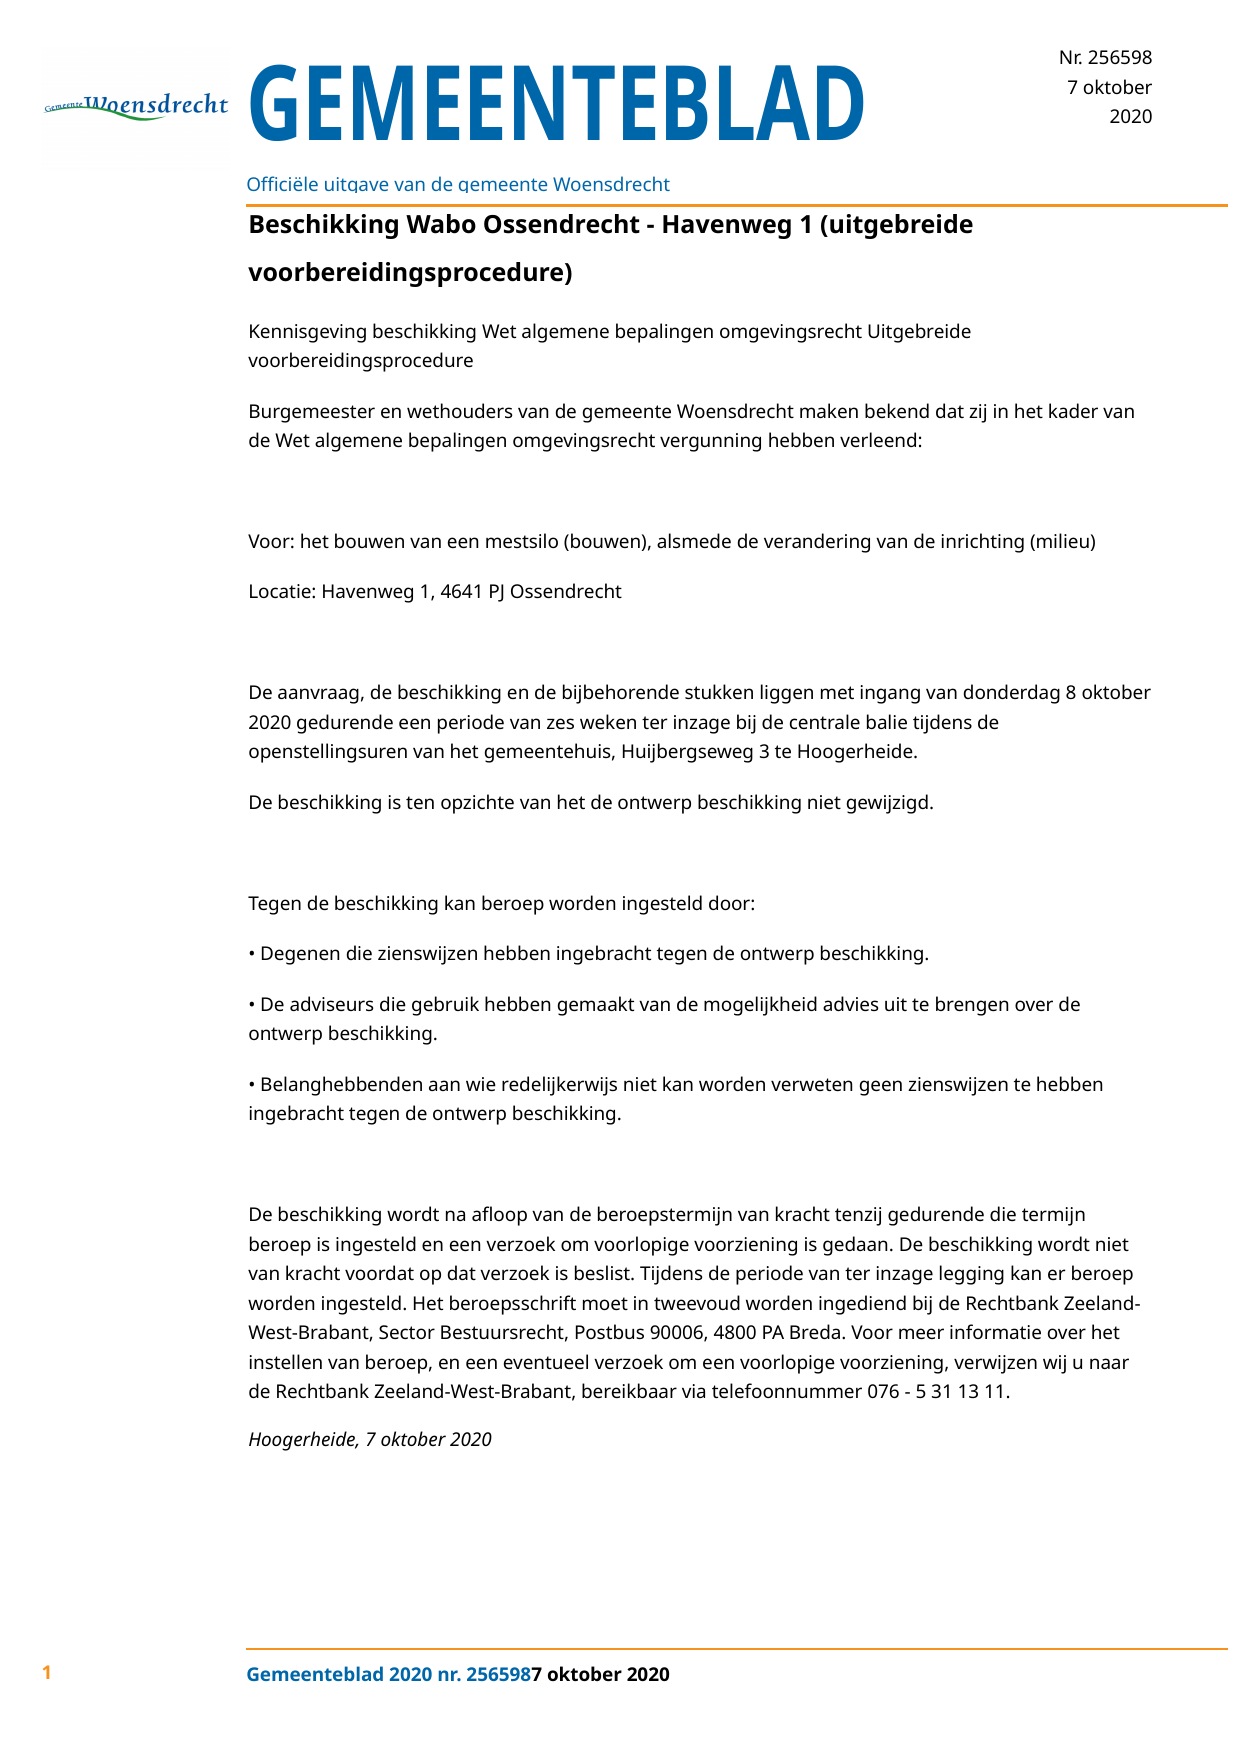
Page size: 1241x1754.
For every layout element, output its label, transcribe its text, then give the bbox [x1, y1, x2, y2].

text Hoogerheide, 7 oktober 2020 [248, 1427, 1152, 1452]
text Voor: het bouwen van een mestsilo (bouwen), alsmede de verandering van de inrichting (milieu) [248, 528, 1152, 554]
text De beschikking wordt na afloop van de beroepstermijn van kracht tenzij gedurende die termijn beroep is ingesteld en een verzoek om voorlopige voorziening is gedaan. De beschikking wordt niet van kracht voordat op dat verzoek is beslist. Tijdens de periode van ter inzage legging kan er beroep worden ingesteld. Het beroepsschrift moet in tweevoud worden ingediend bij de Rechtbank Zeeland-West-Brabant, Sector Bestuursrecht, Postbus 90006, 4800 PA Breda. Voor meer informatie over het instellen van beroep, en een eventueel verzoek om een voorlopige voorziening, verwijzen wij u naar de Rechtbank Zeeland-West-Brabant, bereikbaar via telefoonnummer 076 - 5 31 13 11. [248, 1201, 1152, 1404]
text Locatie: Havenweg 1, 4641 PJ Ossendrecht [248, 579, 1152, 604]
text Kennisgeving beschikking Wet algemene bepalingen omgevingsrecht Uitgebreide voorbereidingsprocedure [248, 318, 1152, 373]
picture [41, 47, 231, 172]
text De beschikking is ten opzichte van het de ontwerp beschikking niet gewijzigd. [248, 789, 1152, 815]
text Burgemeester en wethouders van de gemeente Woensdrecht maken bekend dat zij in het kader van de Wet algemene bepalingen omgevingsrecht vergunning hebben verleend: [248, 398, 1152, 453]
text • Degenen die zienswijzen hebben ingebracht tegen de ontwerp beschikking. [248, 940, 1152, 966]
text • Belanghebbenden aan wie redelijkerwijs niet kan worden verweten geen zienswijzen te hebben ingebracht tegen de ontwerp beschikking. [248, 1071, 1152, 1126]
text Beschikking Wabo Ossendrecht - Havenweg 1 (uitgebreide voorbereidingsprocedure) [248, 207, 1152, 288]
text Tegen de beschikking kan beroep worden ingesteld door: [248, 890, 1152, 916]
text • De adviseurs die gebruik hebben gemaakt van de mogelijkheid advies uit te brengen over de ontwerp beschikking. [248, 991, 1152, 1046]
text De aanvraag, de beschikking en de bijbehorende stukken liggen met ingang van donderdag 8 oktober 2020 gedurende een periode van zes weken ter inzage bij de centrale balie tijdens de openstellingsuren van het gemeentehuis, Huijbergseweg 3 te Hoogerheide. [248, 679, 1152, 764]
